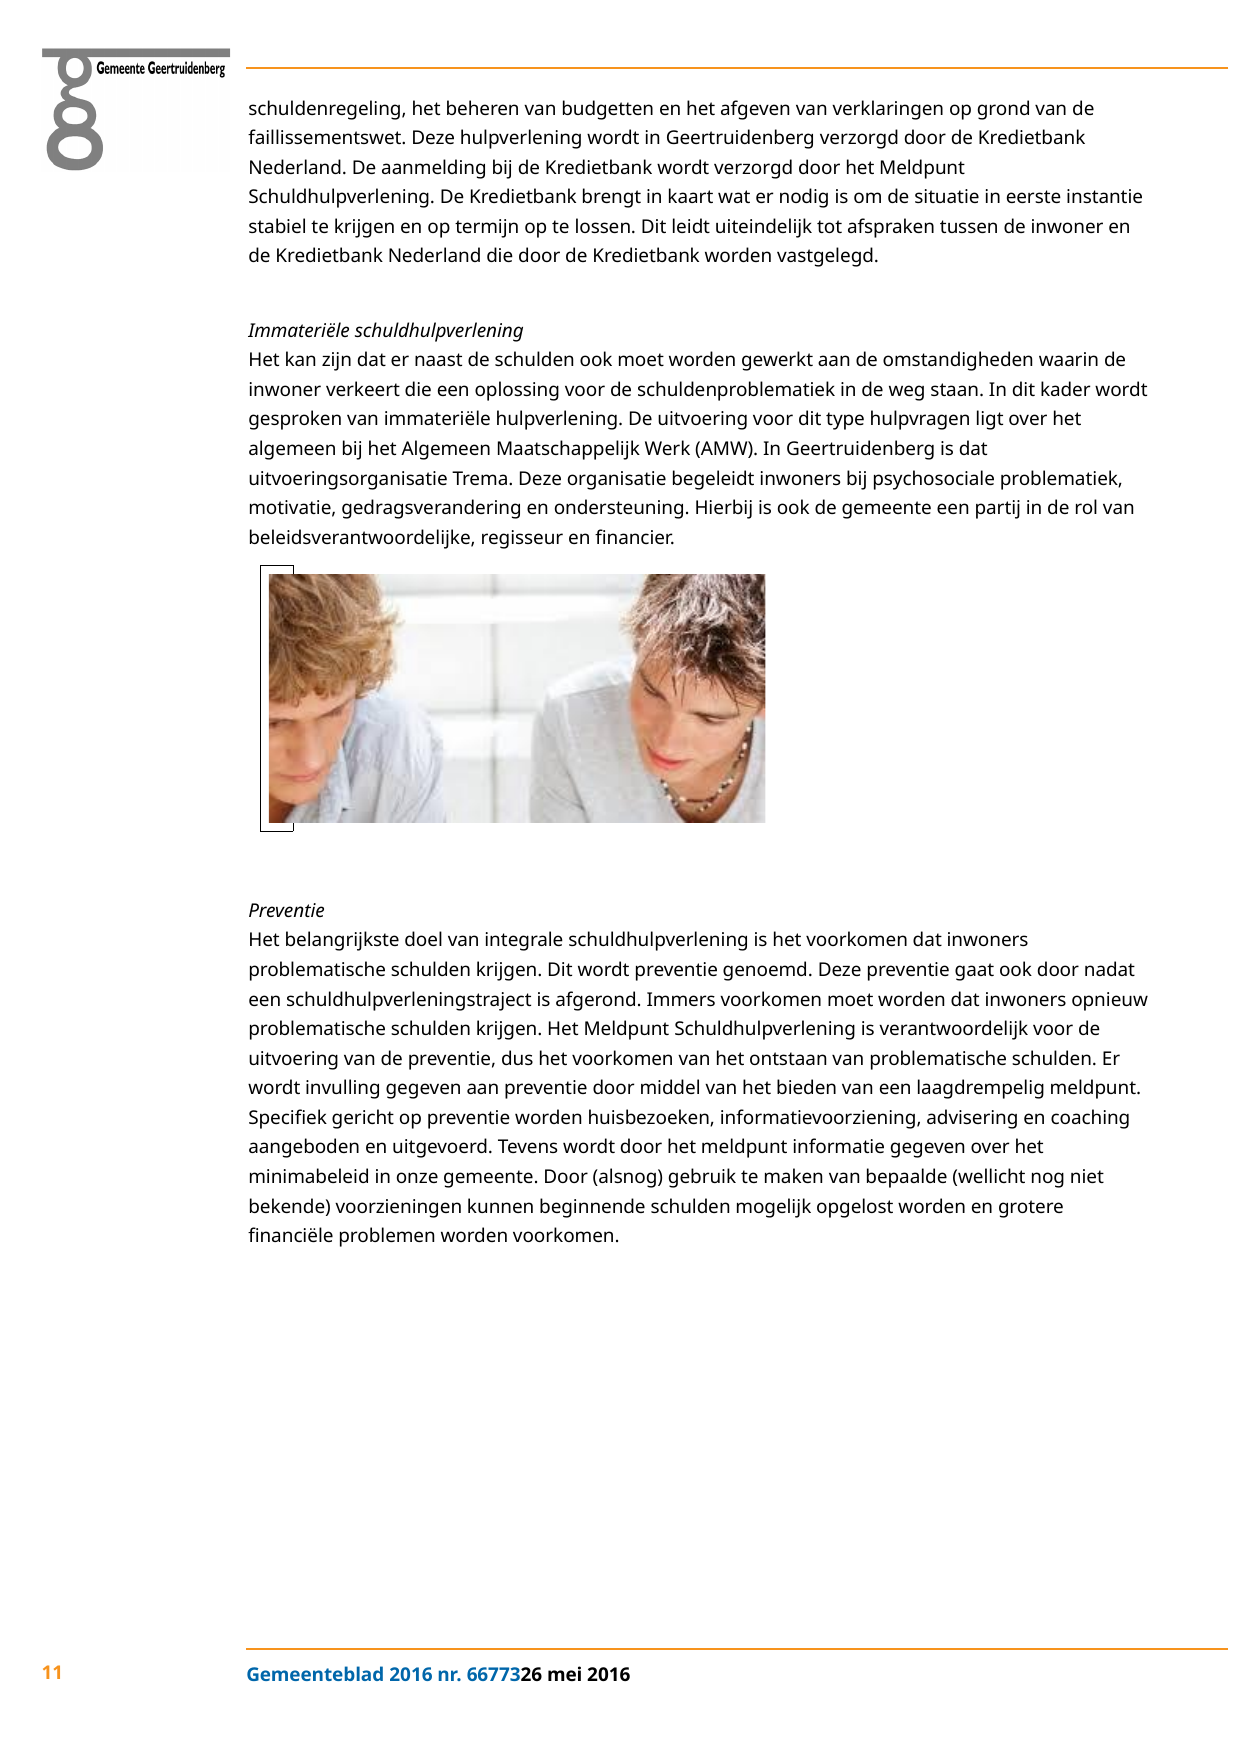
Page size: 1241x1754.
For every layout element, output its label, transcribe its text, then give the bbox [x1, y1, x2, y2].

text Het kan zijn dat er naast de schulden ook moet worden gewerkt aan de omstandigheden waarin de inwoner verkeert die een oplossing voor de schuldenproblematiek in de weg staan. In dit kader wordt gesproken van immateriële hulpverlening. De uitvoering voor dit type hulpvragen ligt over het algemeen bij het Algemeen Maatschappelijk Werk (AMW). In Geertruidenberg is dat uitvoeringsorganisatie Trema. Deze organisatie begeleidt inwoners bij psychosociale problematiek, motivatie, gedragsverandering en ondersteuning. Hierbij is ook de gemeente een partij in de rol van beleidsverantwoordelijke, regisseur en financier. [248, 346, 1152, 549]
picture [268, 574, 766, 823]
text Het belangrijkste doel van integrale schuldhulpverlening is het voorkomen dat inwoners problematische schulden krijgen. Dit wordt preventie genoemd. Deze preventie gaat ook door nadat een schuldhulpverleningstraject is afgerond. Immers voorkomen moet worden dat inwoners opnieuw problematische schulden krijgen. Het Meldpunt Schuldhulpverlening is verantwoordelijk voor de uitvoering van de preventie, dus het voorkomen van het ontstaan van problematische schulden. Er wordt invulling gegeven aan preventie door middel van het bieden van een laagdrempelig meldpunt. Specifiek gericht op preventie worden huisbezoeken, informatievoorziening, advisering en coaching aangeboden en uitgevoerd. Tevens wordt door het meldpunt informatie gegeven over het minimabeleid in onze gemeente. Door (alsnog) gebruik te maken van bepaalde (wellicht nog niet bekende) voorzieningen kunnen beginnende schulden mogelijk opgelost worden en grotere financiële problemen worden voorkomen. [248, 927, 1152, 1248]
picture [41, 47, 231, 172]
text schuldenregeling, het beheren van budgetten en het afgeven van verklaringen op grond van de faillissementswet. Deze hulpverlening wordt in Geertruidenberg verzorgd door de Kredietbank Nederland. De aanmelding bij de Kredietbank wordt verzorgd door het Meldpunt Schuldhulpverlening. De Kredietbank brengt in kaart wat er nodig is om de situatie in eerste instantie stabiel te krijgen en op termijn op te lossen. Dit leidt uiteindelijk tot afspraken tussen de inwoner en de Kredietbank Nederland die door de Kredietbank worden vastgelegd. [248, 95, 1152, 268]
text Immateriële schuldhulpverlening [248, 317, 1152, 342]
text Preventie [248, 897, 1152, 923]
